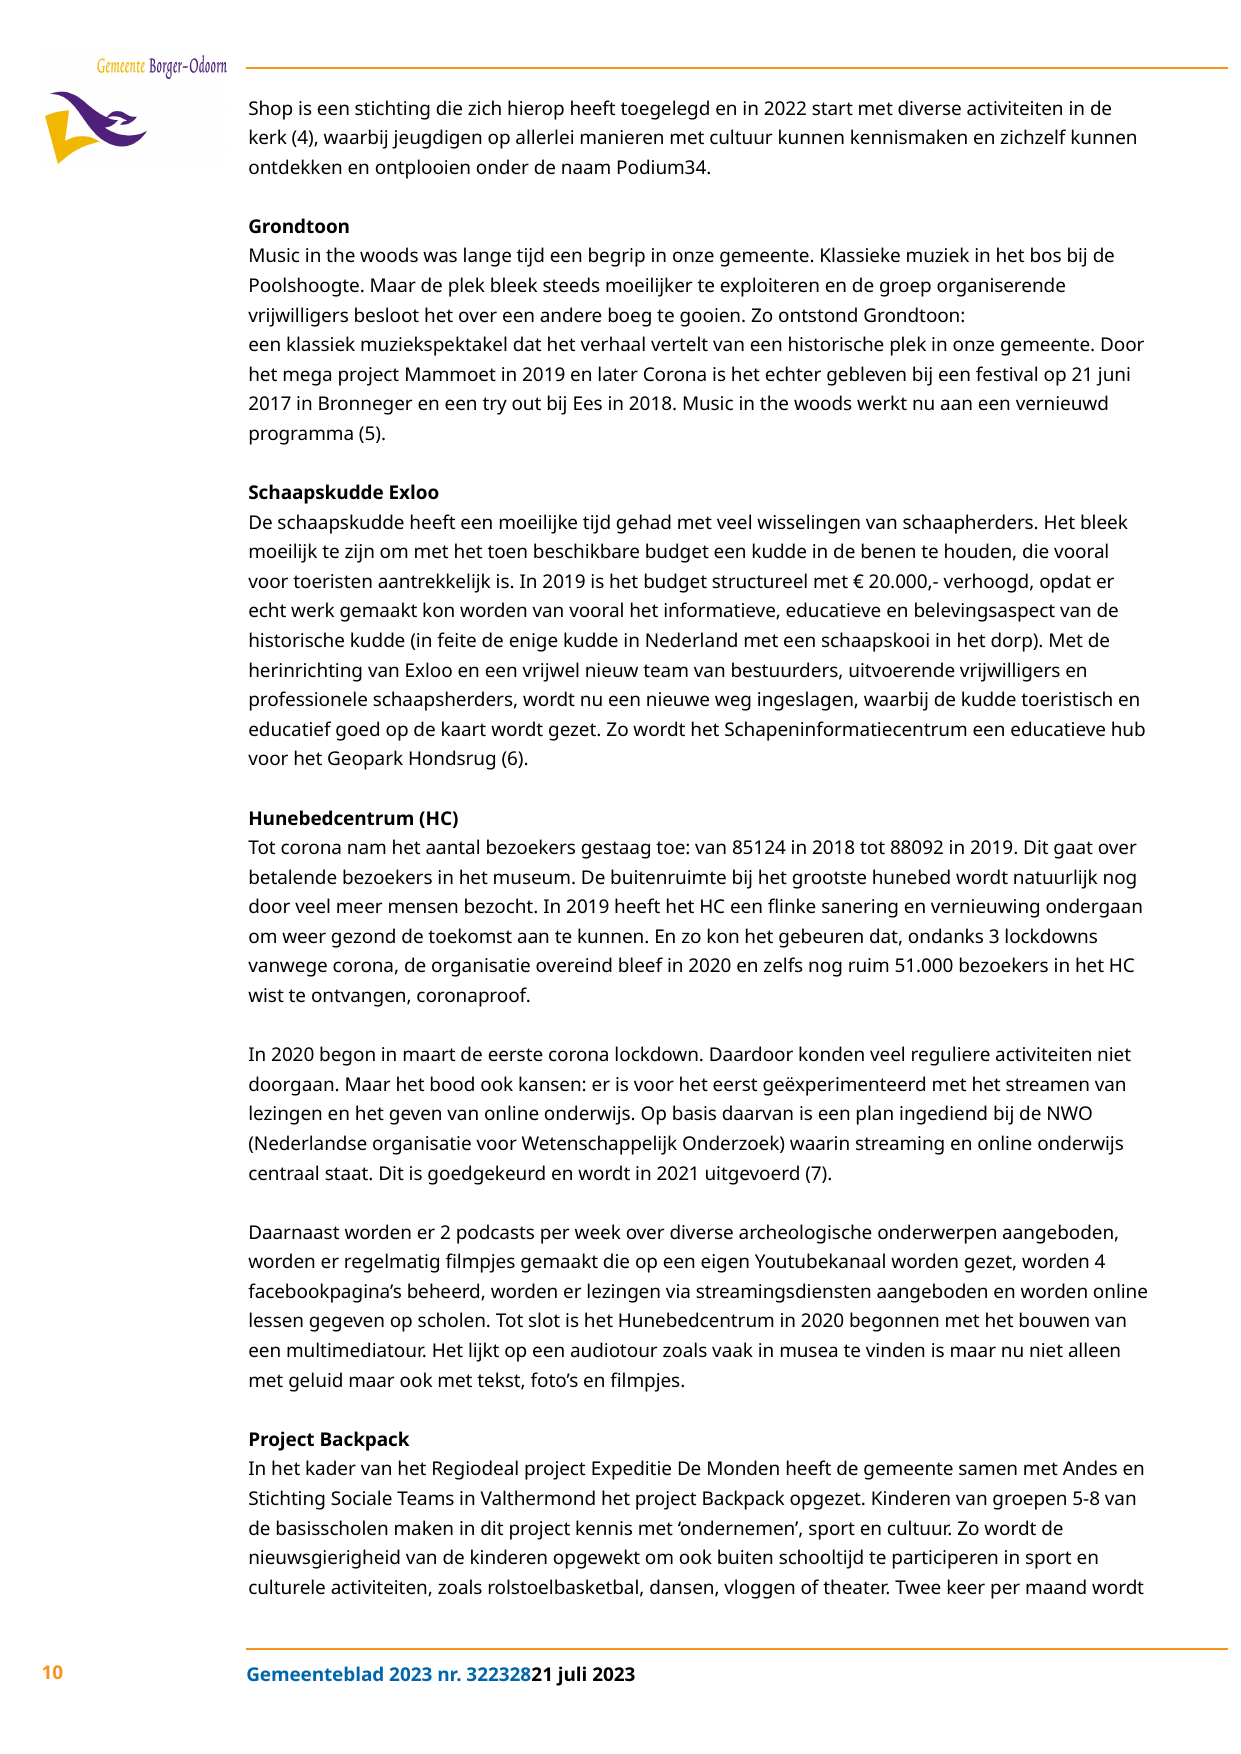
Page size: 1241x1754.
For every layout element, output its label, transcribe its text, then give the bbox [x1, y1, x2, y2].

text een klassiek muziekspektakel dat het verhaal vertelt van een historische plek in onze gemeente. Door het mega project Mammoet in 2019 en later Corona is het echter gebleven bij een festival op 21 juni 2017 in Bronneger en een try out bij Ees in 2018. Music in the woods werkt nu aan een vernieuwd programma (5). [248, 331, 1152, 446]
picture [41, 47, 231, 172]
text In 2020 begon in maart de eerste corona lockdown. Daardoor konden veel reguliere activiteiten niet doorgaan. Maar het bood ook kansen: er is voor het eerst geëxperimenteerd met het streamen van lezingen en het geven van online onderwijs. Op basis daarvan is een plan ingediend bij de NWO (Nederlandse organisatie voor Wetenschappelijk Onderzoek) waarin streaming en online onderwijs centraal staat. Dit is goedgekeurd en wordt in 2021 uitgevoerd (7). [248, 1041, 1152, 1186]
text Project Backpack [248, 1426, 1152, 1452]
text Schaapskudde Exloo [248, 479, 1152, 505]
text Daarnaast worden er 2 podcasts per week over diverse archeologische onderwerpen aangeboden, worden er regelmatig filmpjes gemaakt die op een eigen Youtubekanaal worden gezet, worden 4 facebookpagina’s beheerd, worden er lezingen via streamingsdiensten aangeboden en worden online lessen gegeven op scholen. Tot slot is het Hunebedcentrum in 2020 begonnen met het bouwen van een multimediatour. Het lijkt op een audiotour zoals vaak in musea te vinden is maar nu niet alleen met geluid maar ook met tekst, foto’s en filmpjes. [248, 1219, 1152, 1393]
text Grondtoon [248, 213, 1152, 239]
text Shop is een stichting die zich hierop heeft toegelegd en in 2022 start met diverse activiteiten in de kerk (4), waarbij jeugdigen op allerlei manieren met cultuur kunnen kennismaken en zichzelf kunnen ontdekken en ontplooien onder de naam Podium34. [248, 95, 1152, 180]
text Hunebedcentrum (HC) [248, 805, 1152, 831]
text In het kader van het Regiodeal project Expeditie De Monden heeft de gemeente samen met Andes en Stichting Sociale Teams in Valthermond het project Backpack opgezet. Kinderen van groepen 5-8 van de basisscholen maken in dit project kennis met ‘ondernemen’, sport en cultuur. Zo wordt de nieuwsgierigheid van de kinderen opgewekt om ook buiten schooltijd te participeren in sport en culturele activiteiten, zoals rolstoelbasketbal, dansen, vloggen of theater. Twee keer per maand wordt [248, 1456, 1152, 1600]
text Music in the woods was lange tijd een begrip in onze gemeente. Klassieke muziek in het bos bij de Poolshoogte. Maar de plek bleek steeds moeilijker te exploiteren en de groep organiserende vrijwilligers besloot het over een andere boeg te gooien. Zo ontstond Grondtoon: [248, 243, 1152, 328]
text Tot corona nam het aantal bezoekers gestaag toe: van 85124 in 2018 tot 88092 in 2019. Dit gaat over betalende bezoekers in het museum. De buitenruimte bij het grootste hunebed wordt natuurlijk nog door veel meer mensen bezocht. In 2019 heeft het HC een flinke sanering en vernieuwing ondergaan om weer gezond de toekomst aan te kunnen. En zo kon het gebeuren dat, ondanks 3 lockdowns vanwege corona, de organisatie overeind bleef in 2020 en zelfs nog ruim 51.000 bezoekers in het HC wist te ontvangen, coronaproof. [248, 834, 1152, 1008]
text De schaapskudde heeft een moeilijke tijd gehad met veel wisselingen van schaapherders. Het bleek moeilijk te zijn om met het toen beschikbare budget een kudde in de benen te houden, die vooral voor toeristen aantrekkelijk is. In 2019 is het budget structureel met € 20.000,- verhoogd, opdat er echt werk gemaakt kon worden van vooral het informatieve, educatieve en belevingsaspect van de historische kudde (in feite de enige kudde in Nederland met een schaapskooi in het dorp). Met de herinrichting van Exloo en een vrijwel nieuw team van bestuurders, uitvoerende vrijwilligers en professionele schaapsherders, wordt nu een nieuwe weg ingeslagen, waarbij de kudde toeristisch en educatief goed op de kaart wordt gezet. Zo wordt het Schapeninformatiecentrum een educatieve hub voor het Geopark Hondsrug (6). [248, 509, 1152, 771]
